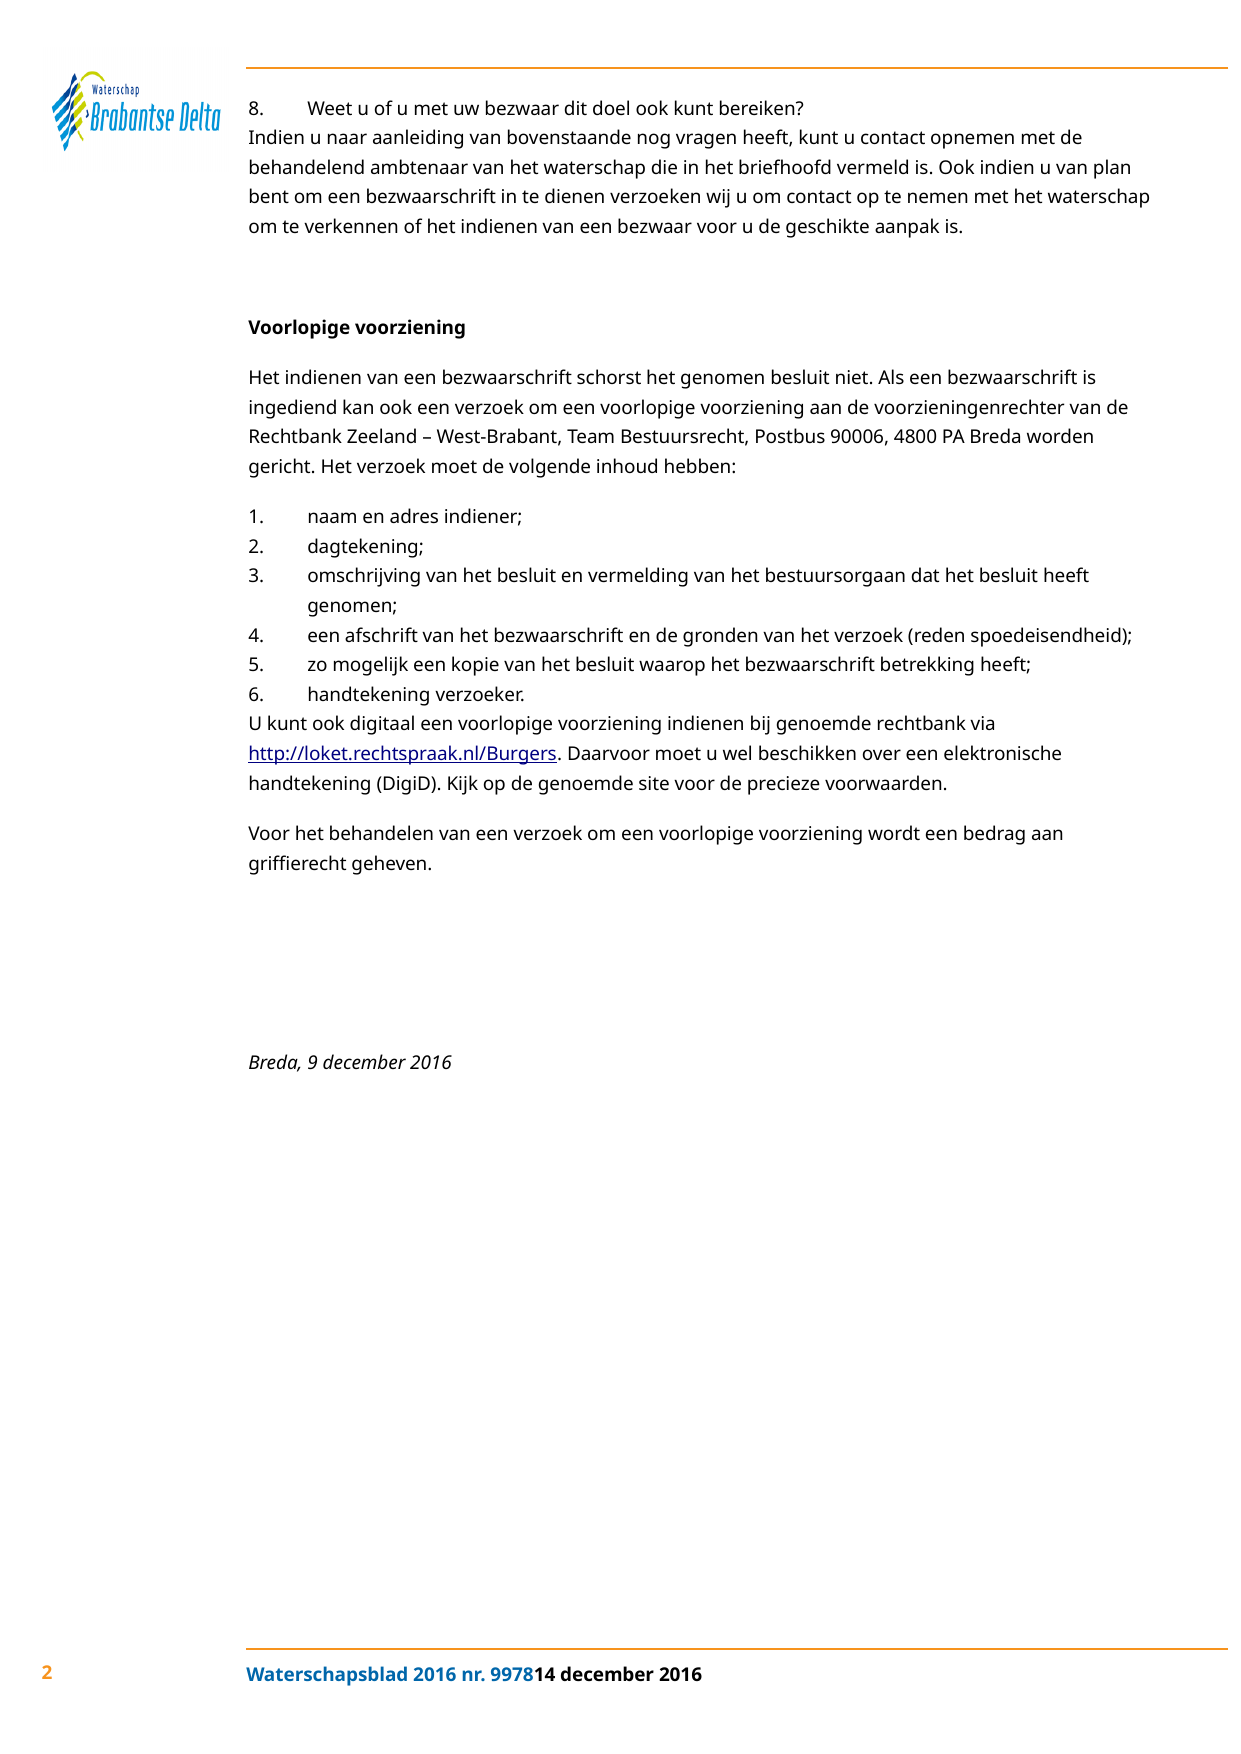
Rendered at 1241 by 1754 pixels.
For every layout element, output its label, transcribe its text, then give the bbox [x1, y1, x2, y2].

list handtekening verzoeker. [248, 681, 1152, 707]
list naam en adres indiener; [248, 503, 1152, 529]
list een afschrift van het bezwaarschrift en de gronden van het verzoek (reden spoedeisendheid); [248, 622, 1152, 648]
text Het indienen van een bezwaarschrift schorst het genomen besluit niet. Als een bezwaarschrift is ingediend kan ook een verzoek om een voorlopige voorziening aan de voorzieningenrechter van de Rechtbank Zeeland – West-Brabant, Team Bestuursrecht, Postbus 90006, 4800 PA Breda worden gericht. Het verzoek moet de volgende inhoud hebben: [248, 364, 1152, 479]
text Breda, 9 december 2016 [248, 1049, 1152, 1074]
list dagtekening; [248, 533, 1152, 559]
list Weet u of u met uw bezwaar dit doel ook kunt bereiken? [248, 95, 1152, 121]
text U kunt ook digitaal een voorlopige voorziening indienen bij genoemde rechtbank via http://loket.rechtspraak.nl/Burgers. Daarvoor moet u wel beschikken over een elektronische handtekening (DigiD). Kijk op de genoemde site voor de precieze voorwaarden. [248, 711, 1152, 796]
text Indien u naar aanleiding van bovenstaande nog vragen heeft, kunt u contact opnemen met de behandelend ambtenaar van het waterschap die in het briefhoofd vermeld is. Ook indien u van plan bent om een bezwaarschrift in te dienen verzoeken wij u om contact op te nemen met het waterschap om te verkennen of het indienen van een bezwaar voor u de geschikte aanpak is. [248, 124, 1152, 239]
picture [41, 47, 231, 172]
list omschrijving van het besluit en vermelding van het bestuursorgaan dat het besluit heeft genomen; [248, 563, 1152, 618]
text Voorlopige voorziening [248, 314, 1152, 340]
text Voor het behandelen van een verzoek om een voorlopige voorziening wordt een bedrag aan griffierecht geheven. [248, 820, 1152, 876]
list zo mogelijk een kopie van het besluit waarop het bezwaarschrift betrekking heeft; [248, 651, 1152, 677]
